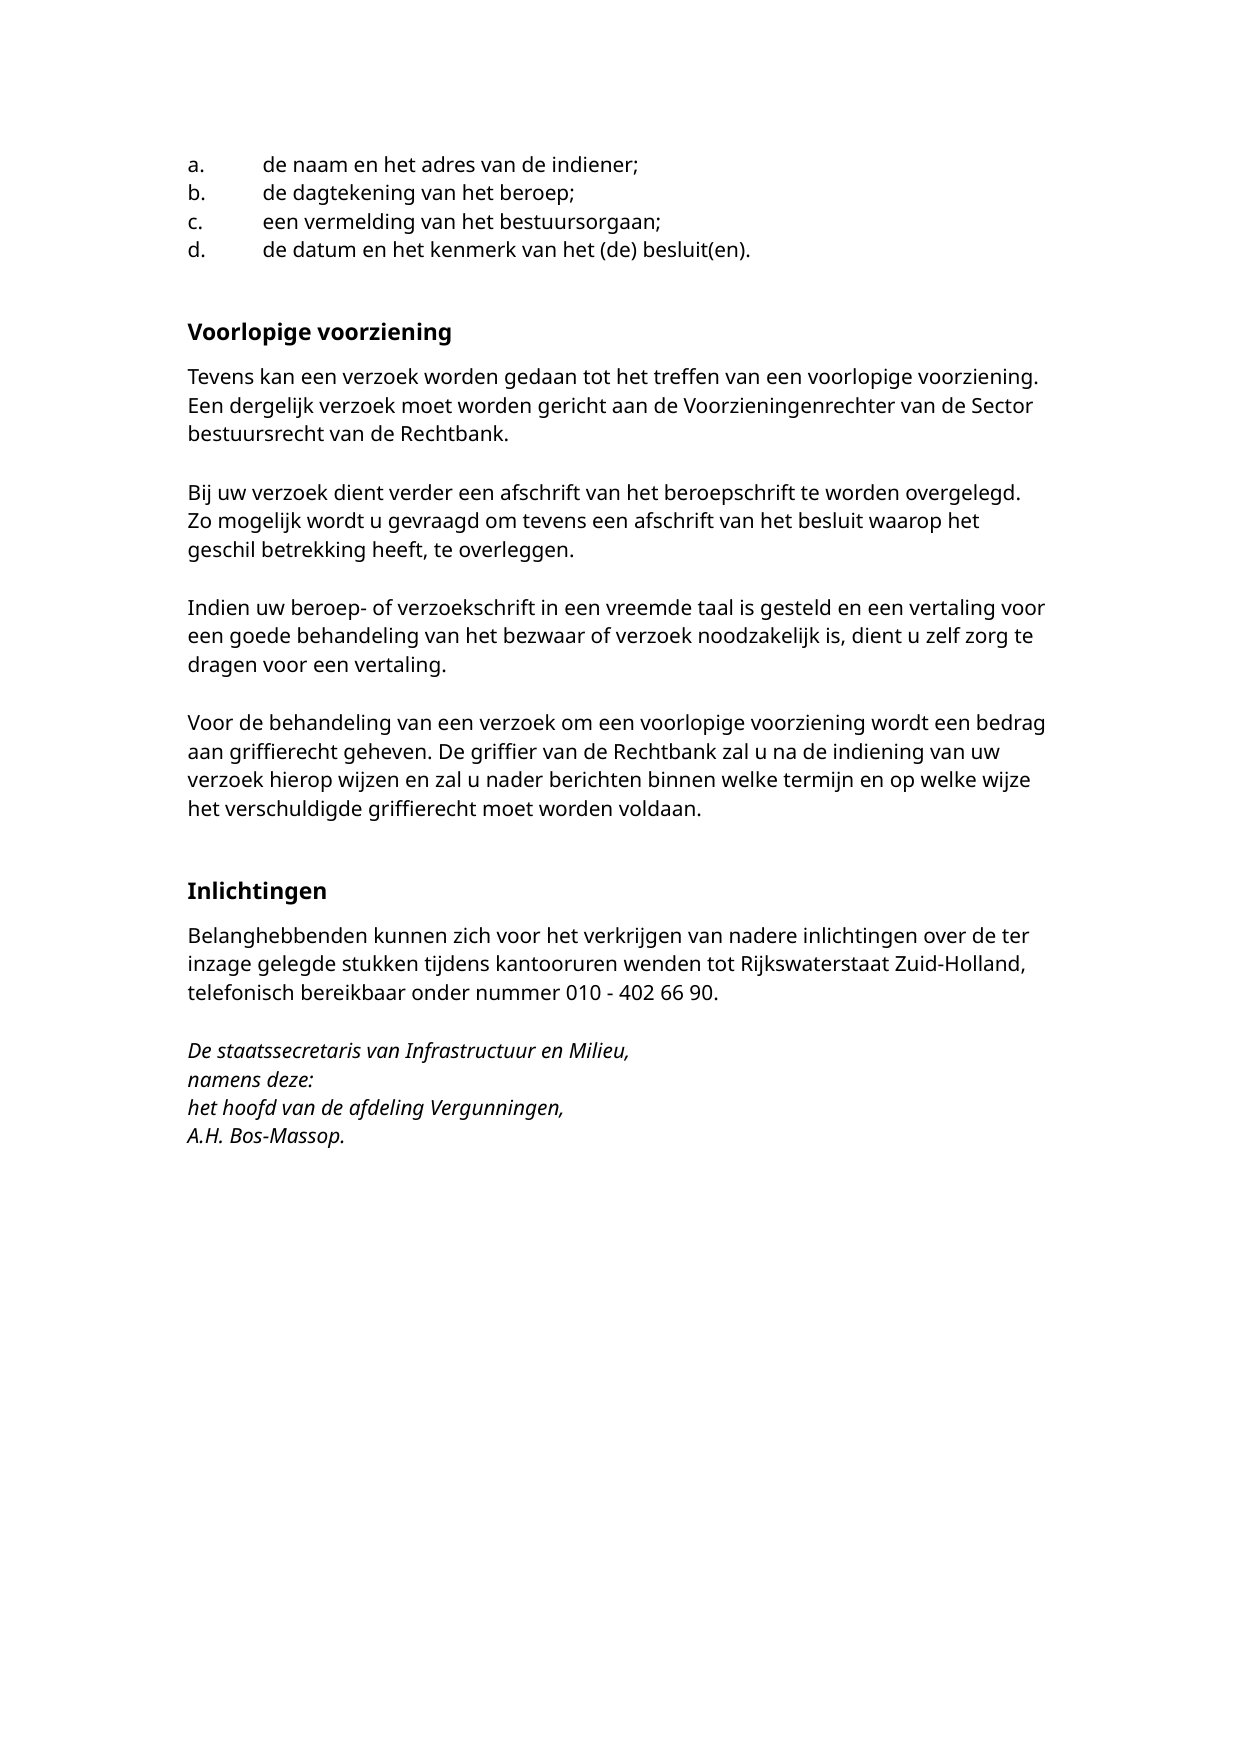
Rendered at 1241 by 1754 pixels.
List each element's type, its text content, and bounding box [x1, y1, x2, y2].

list een vermelding van het bestuursorgaan; [187, 207, 1053, 235]
text Belanghebbenden kunnen zich voor het verkrijgen van nadere inlichtingen over de ter inzage gelegde stukken tijdens kantooruren wenden tot Rijkswaterstaat Zuid-Holland, telefonisch bereikbaar onder nummer 010 - 402 66 90. [187, 921, 1053, 1006]
list de datum en het kenmerk van het (de) besluit(en). [187, 235, 1053, 264]
text Een dergelijk verzoek moet worden gericht aan de Voorzieningenrechter van de Sector bestuursrecht van de Rechtbank. [187, 391, 1053, 448]
text het hoofd van de afdeling Vergunningen, [187, 1093, 1053, 1122]
text De staatssecretaris van Infrastructuur en Milieu, [187, 1036, 1053, 1065]
text namens deze: [187, 1065, 1053, 1093]
list de dagtekening van het beroep; [187, 178, 1053, 207]
text Indien uw beroep- of verzoekschrift in een vreemde taal is gesteld en een vertaling voor een goede behandeling van het bezwaar of verzoek noodzakelijk is, dient u zelf zorg te dragen voor een vertaling. [187, 593, 1053, 678]
list de naam en het adres van de indiener; [187, 150, 1053, 178]
text A.H. Bos-Massop. [187, 1122, 1053, 1150]
text Zo mogelijk wordt u gevraagd om tevens een afschrift van het besluit waarop het geschil betrekking heeft, te overleggen. [187, 506, 1053, 563]
subtitle Voorlopige voorziening [187, 316, 1053, 347]
text Tevens kan een verzoek worden gedaan tot het treffen van een voorlopige voorziening. [187, 362, 1053, 391]
text Voor de behandeling van een verzoek om een voorlopige voorziening wordt een bedrag aan griffierecht geheven. De griffier van de Rechtbank zal u na de indiening van uw verzoek hierop wijzen en zal u nader berichten binnen welke termijn en op welke wijze het verschuldigde griffierecht moet worden voldaan. [187, 708, 1053, 822]
subtitle Inlichtingen [187, 875, 1053, 906]
text Bij uw verzoek dient verder een afschrift van het beroepschrift te worden overgelegd. [187, 478, 1053, 506]
